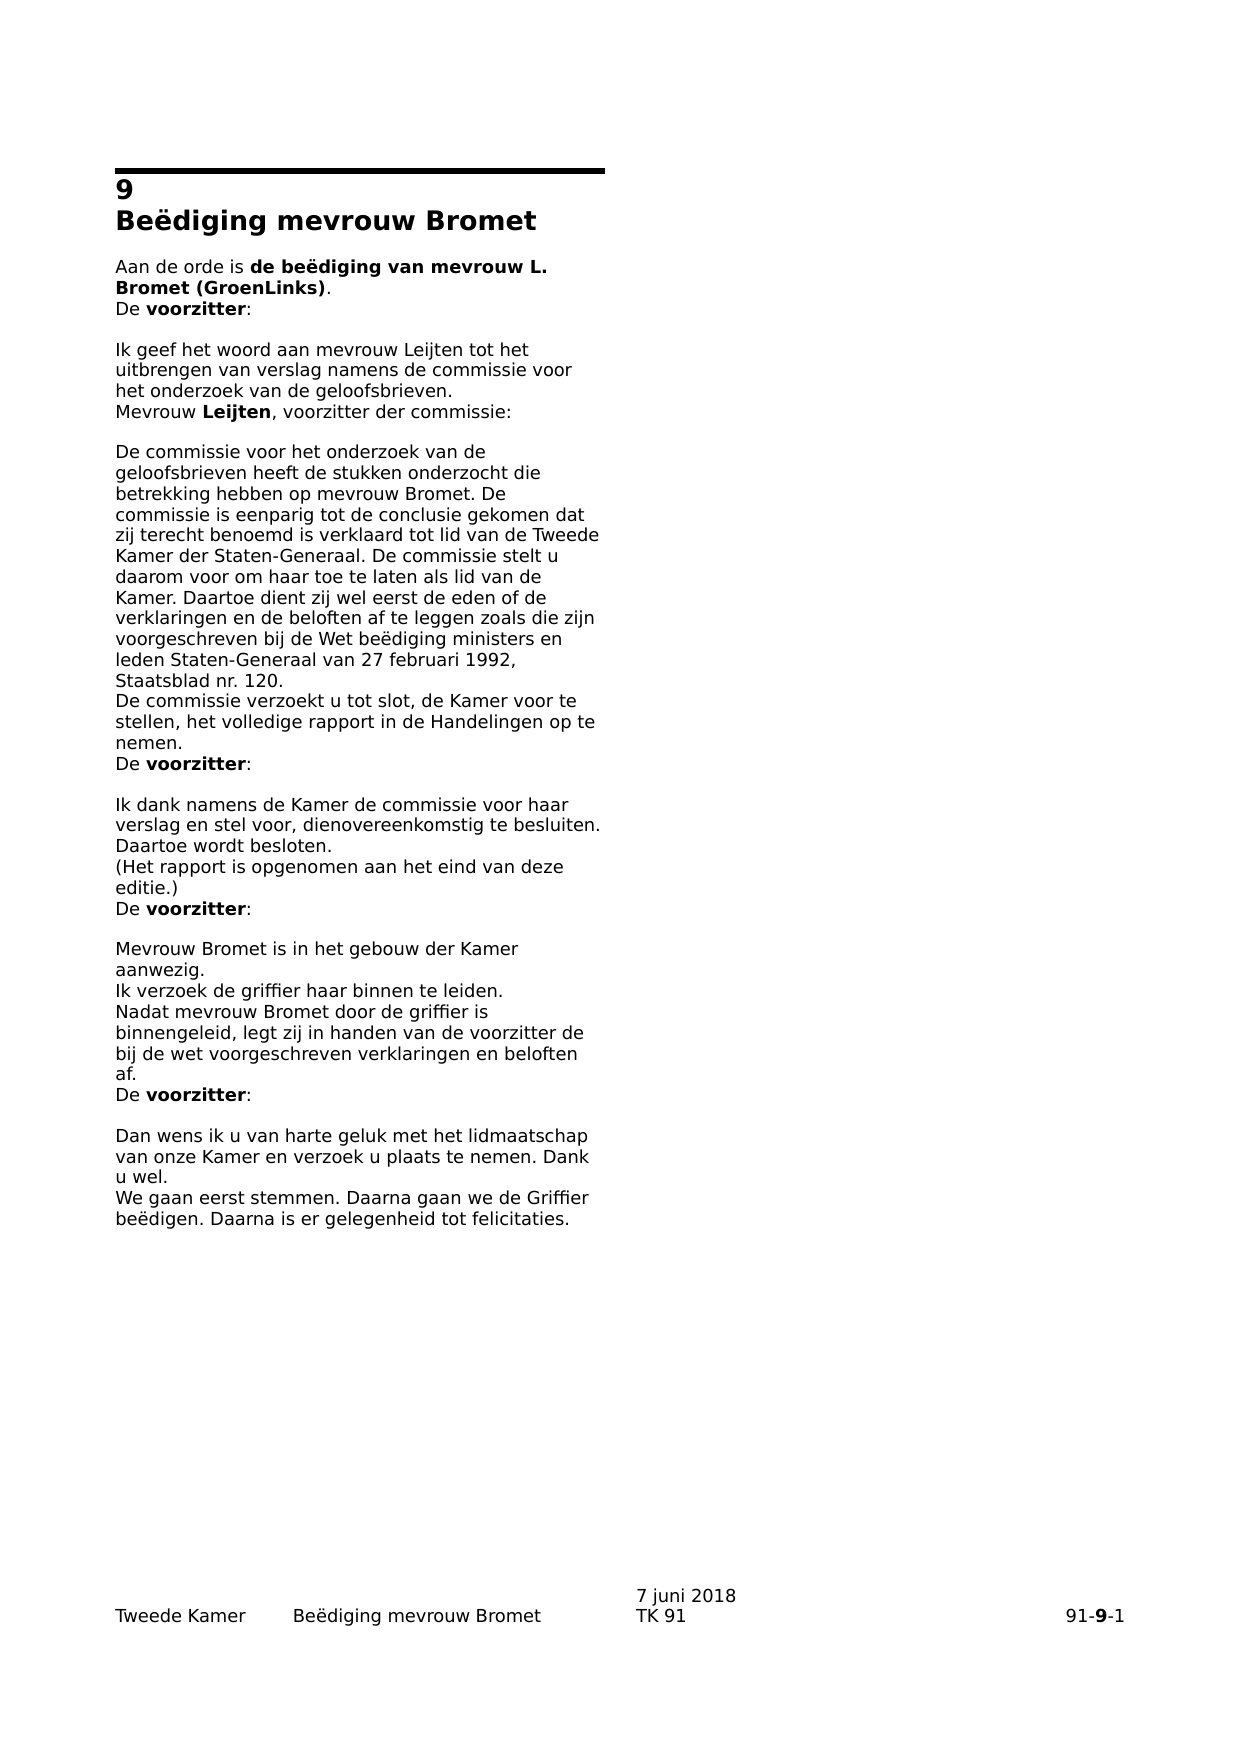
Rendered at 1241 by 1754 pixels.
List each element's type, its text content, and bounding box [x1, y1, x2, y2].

title 9 Beëdiging mevrouw Bromet [115, 174, 605, 237]
text Aan de orde is de beëdiging van mevrouw L. Bromet (GroenLinks). [115, 257, 605, 298]
text We gaan eerst stemmen. Daarna gaan we de Griffier beëdigen. Daarna is er gelegenheid tot felicitaties. [115, 1188, 605, 1229]
text De voorzitter: [115, 754, 605, 774]
text Ik verzoek de griffier haar binnen te leiden. [115, 981, 605, 1002]
text De voorzitter: [115, 1085, 605, 1106]
text Mevrouw Bromet is in het gebouw der Kamer aanwezig. [115, 939, 605, 981]
text Ik dank namens de Kamer de commissie voor haar verslag en stel voor, dienovereenkomstig te besluiten. [115, 794, 605, 836]
text De commissie voor het onderzoek van de geloofsbrieven heeft de stukken onderzocht die betrekking hebben op mevrouw Bromet. De commissie is eenparig tot de conclusie gekomen dat zij terecht benoemd is verklaard tot lid van de Tweede Kamer der Staten-Generaal. De commissie stelt u daarom voor om haar toe te laten als lid van de Kamer. Daartoe dient zij wel eerst de eden of de verklaringen en de beloften af te leggen zoals die zijn voorgeschreven bij de Wet beëdiging ministers en leden Staten-Generaal van 27 februari 1992, Staatsblad nr. 120. [115, 442, 605, 691]
text Dan wens ik u van harte geluk met het lidmaatschap van onze Kamer en verzoek u plaats te nemen. Dank u wel. [115, 1126, 605, 1188]
text Nadat mevrouw Bromet door de griffier is binnengeleid, legt zij in handen van de voorzitter de bij de wet voorgeschreven verklaringen en beloften af. [115, 1002, 605, 1085]
text Ik geef het woord aan mevrouw Leijten tot het uitbrengen van verslag namens de commissie voor het onderzoek van de geloofsbrieven. [115, 339, 605, 402]
text Daartoe wordt besloten. [115, 836, 605, 857]
text (Het rapport is opgenomen aan het eind van deze editie.) [115, 857, 605, 898]
text De commissie verzoekt u tot slot, de Kamer voor te stellen, het volledige rapport in de Handelingen op te nemen. [115, 691, 605, 754]
text De voorzitter: [115, 898, 605, 919]
text Mevrouw Leijten, voorzitter der commissie: [115, 402, 605, 422]
text De voorzitter: [115, 298, 605, 319]
